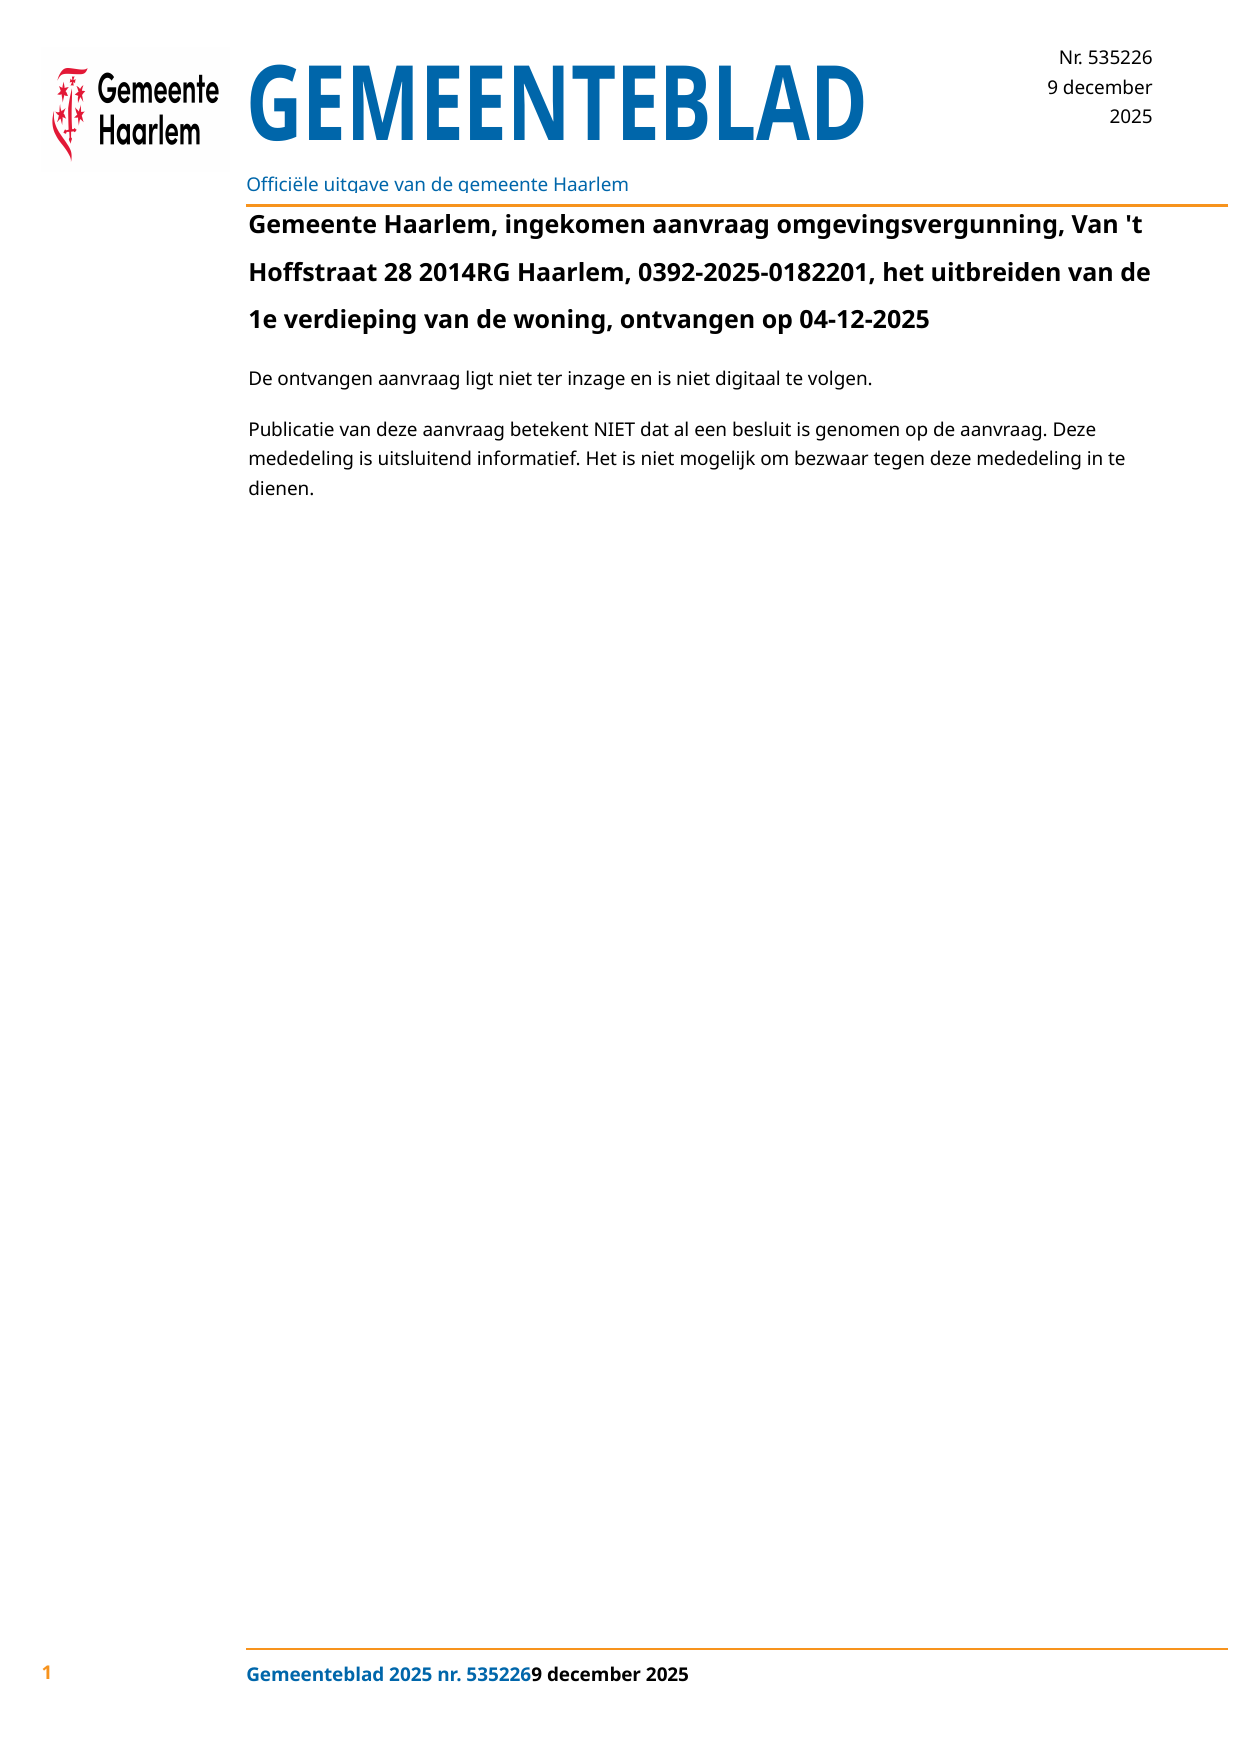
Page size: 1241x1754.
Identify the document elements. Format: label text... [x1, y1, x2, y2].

text Publicatie van deze aanvraag betekent NIET dat al een besluit is genomen op de aanvraag. Deze mededeling is uitsluitend informatief. Het is niet mogelijk om bezwaar tegen deze mededeling in te dienen. [248, 416, 1152, 501]
text De ontvangen aanvraag ligt niet ter inzage en is niet digitaal te volgen. [248, 366, 1152, 391]
picture [41, 47, 231, 172]
text Gemeente Haarlem, ingekomen aanvraag omgevingsvergunning, Van 't Hoffstraat 28 2014RG Haarlem, 0392-2025-0182201, het uitbreiden van de 1e verdieping van de woning, ontvangen op 04-12-2025 [248, 207, 1152, 336]
